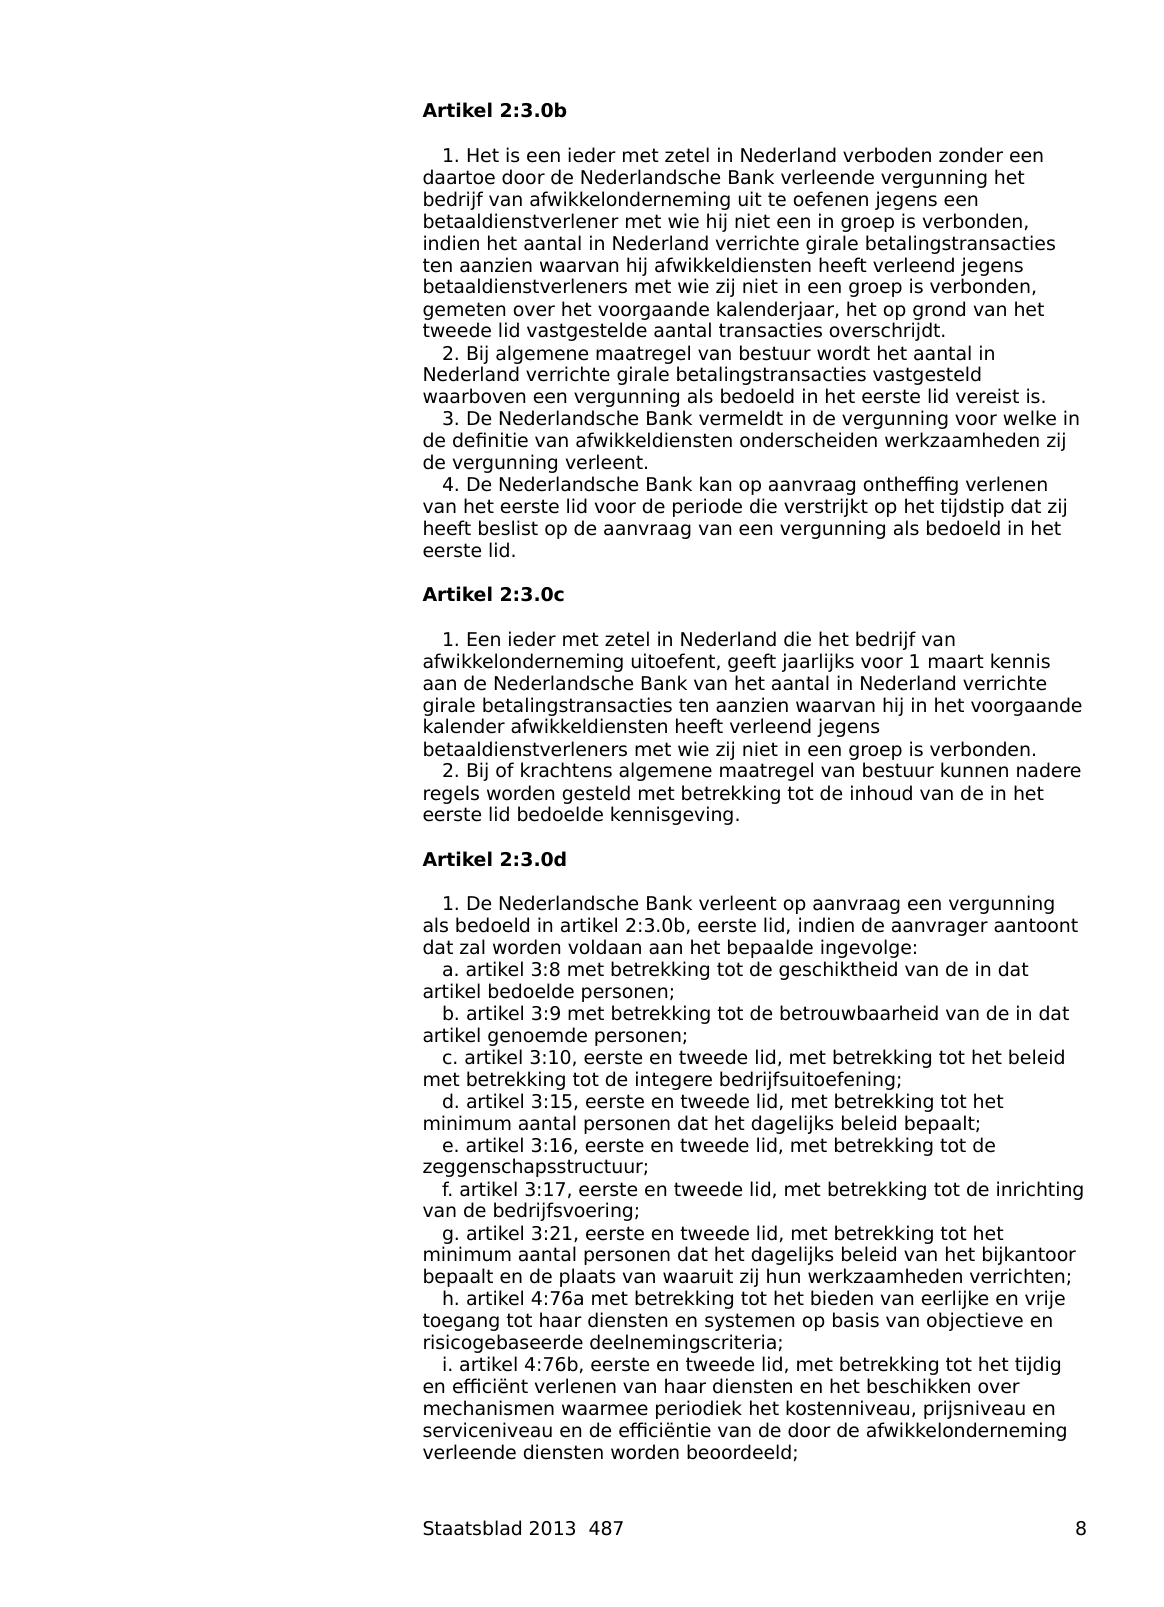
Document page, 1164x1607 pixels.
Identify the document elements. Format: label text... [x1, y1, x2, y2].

text f. artikel 3:17, eerste en tweede lid, met betrekking tot de inrichting van de bedrijfsvoering; [422, 1178, 1087, 1222]
text 1. Een ieder met zetel in Nederland die het bedrijf van afwikkelonderneming uitoefent, geeft jaarlijks voor 1 maart kennis aan de Nederlandsche Bank van het aantal in Nederland verrichte girale betalingstransacties ten aanzien waarvan hij in het voorgaande kalender afwikkeldiensten heeft verleend jegens betaaldienstverleners met wie zij niet in een groep is verbonden. [422, 628, 1087, 760]
text d. artikel 3:15, eerste en tweede lid, met betrekking tot het minimum aantal personen dat het dagelijks beleid bepaalt; [422, 1091, 1087, 1134]
text 1. De Nederlandsche Bank verleent op aanvraag een vergunning als bedoeld in artikel 2:3.0b, eerste lid, indien de aanvrager aantoont dat zal worden voldaan aan het bepaalde ingevolge: [422, 893, 1087, 959]
text g. artikel 3:21, eerste en tweede lid, met betrekking tot het minimum aantal personen dat het dagelijks beleid van het bijkantoor bepaalt en de plaats van waaruit zij hun werkzaamheden verrichten; [422, 1222, 1087, 1288]
text h. artikel 4:76a met betrekking tot het bieden van eerlijke en vrije toegang tot haar diensten en systemen op basis van objectieve en risicogebaseerde deelnemingscriteria; [422, 1288, 1087, 1354]
subtitle Artikel 2:3.0b [422, 100, 1087, 122]
text e. artikel 3:16, eerste en tweede lid, met betrekking tot de zeggenschapsstructuur; [422, 1134, 1087, 1178]
text 2. Bij algemene maatregel van bestuur wordt het aantal in Nederland verrichte girale betalingstransacties vastgesteld waarboven een vergunning als bedoeld in het eerste lid vereist is. [422, 342, 1087, 408]
text c. artikel 3:10, eerste en tweede lid, met betrekking tot het beleid met betrekking tot de integere bedrijfsuitoefening; [422, 1047, 1087, 1091]
subtitle Artikel 2:3.0d [422, 848, 1087, 871]
subtitle Artikel 2:3.0c [422, 584, 1087, 606]
text 2. Bij of krachtens algemene maatregel van bestuur kunnen nadere regels worden gesteld met betrekking tot de inhoud van de in het eerste lid bedoelde kennisgeving. [422, 760, 1087, 826]
text i. artikel 4:76b, eerste en tweede lid, met betrekking tot het tijdig en efficiënt verlenen van haar diensten en het beschikken over mechanismen waarmee periodiek het kostenniveau, prijsniveau en serviceniveau en de efficiëntie van de door de afwikkelonderneming verleende diensten worden beoordeeld; [422, 1354, 1087, 1464]
text b. artikel 3:9 met betrekking tot de betrouwbaarheid van de in dat artikel genoemde personen; [422, 1003, 1087, 1047]
text 4. De Nederlandsche Bank kan op aanvraag ontheffing verlenen van het eerste lid voor de periode die verstrijkt op het tijdstip dat zij heeft beslist op de aanvraag van een vergunning als bedoeld in het eerste lid. [422, 474, 1087, 562]
text a. artikel 3:8 met betrekking tot de geschiktheid van de in dat artikel bedoelde personen; [422, 959, 1087, 1003]
text 1. Het is een ieder met zetel in Nederland verboden zonder een daartoe door de Nederlandsche Bank verleende vergunning het bedrijf van afwikkelonderneming uit te oefenen jegens een betaaldienstverlener met wie hij niet een in groep is verbonden, indien het aantal in Nederland verrichte girale betalingstransacties ten aanzien waarvan hij afwikkeldiensten heeft verleend jegens betaaldienstverleners met wie zij niet in een groep is verbonden, gemeten over het voorgaande kalenderjaar, het op grond van het tweede lid vastgestelde aantal transacties overschrijdt. [422, 144, 1087, 342]
text 3. De Nederlandsche Bank vermeldt in de vergunning voor welke in de definitie van afwikkeldiensten onderscheiden werkzaamheden zij de vergunning verleent. [422, 408, 1087, 474]
